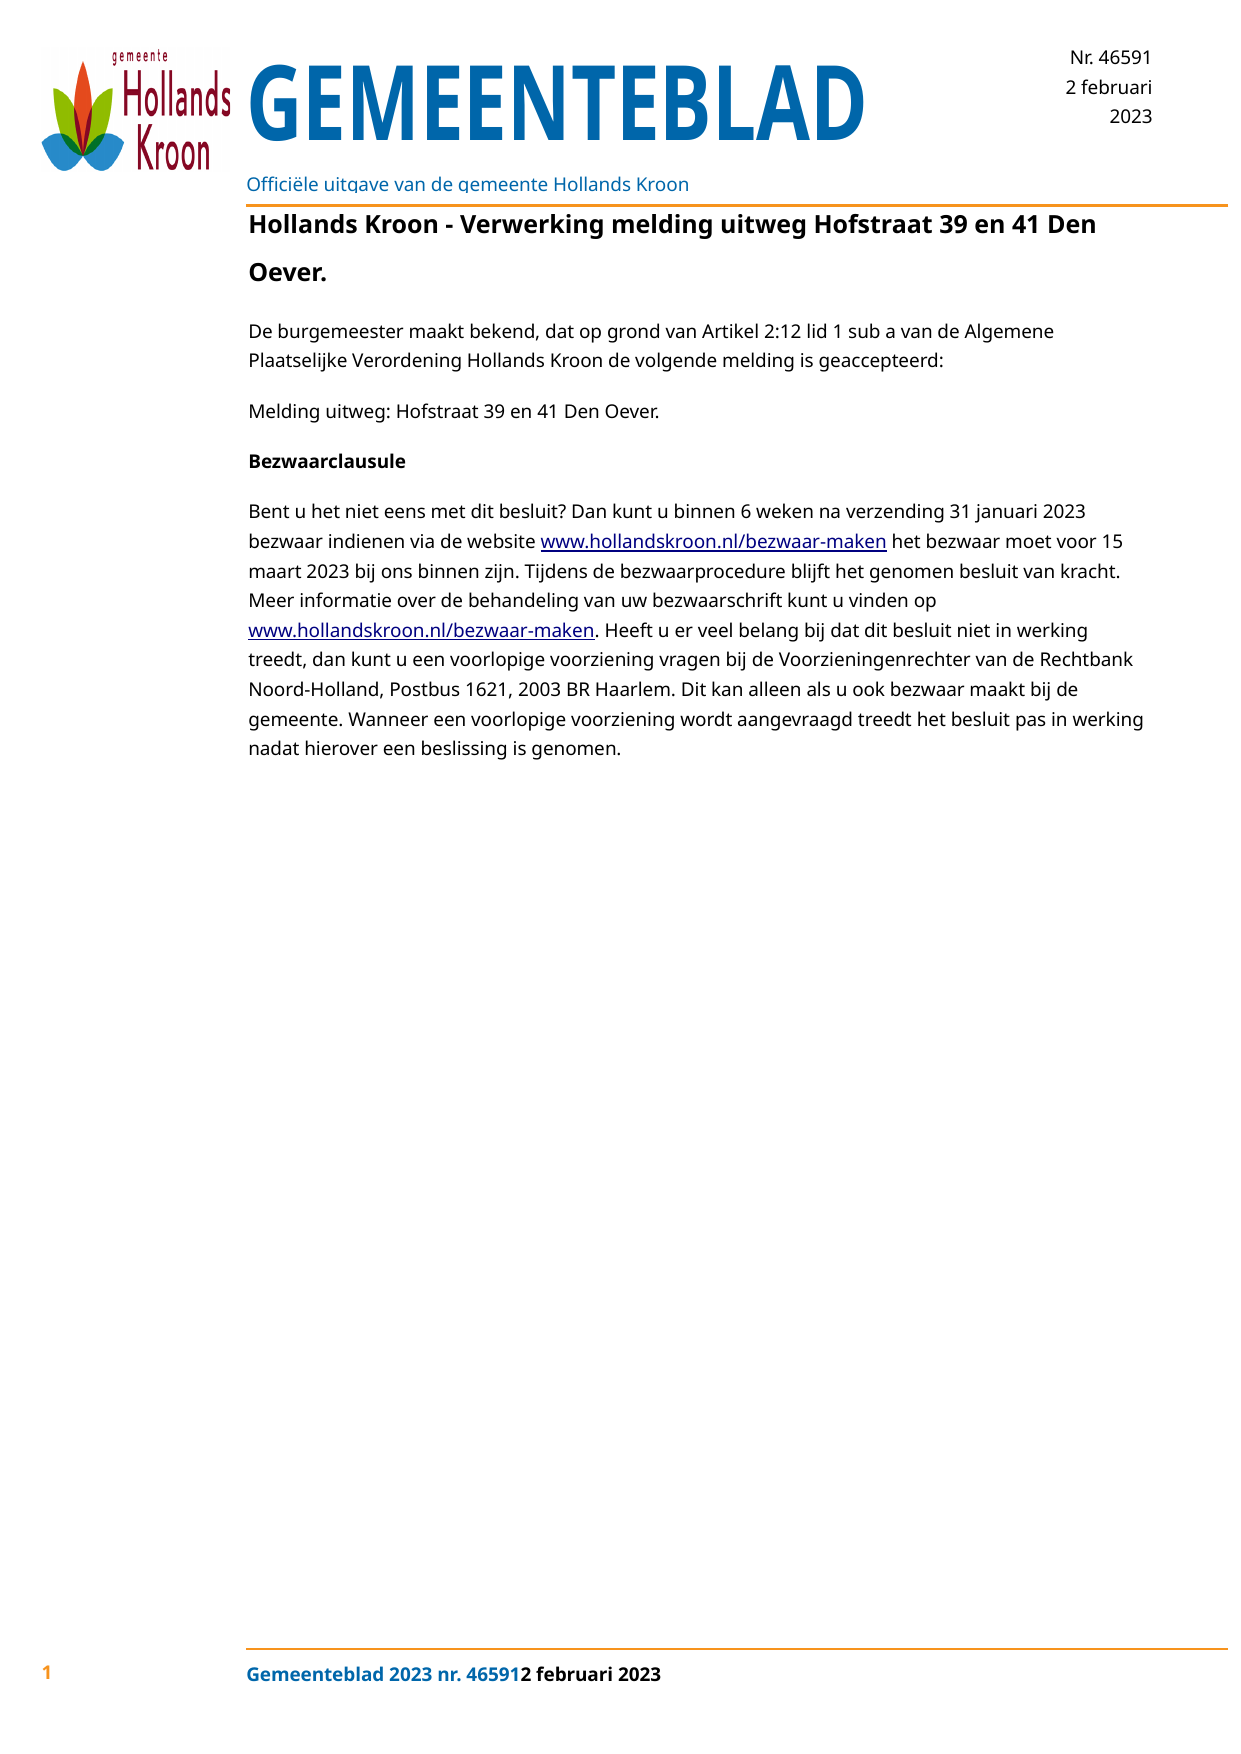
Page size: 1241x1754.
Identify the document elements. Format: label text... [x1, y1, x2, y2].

text De burgemeester maakt bekend, dat op grond van Artikel 2:12 lid 1 sub a van de Algemene Plaatselijke Verordening Hollands Kroon de volgende melding is geaccepteerd: [248, 318, 1152, 373]
picture [41, 47, 231, 172]
text Bezwaarclausule [248, 448, 1152, 474]
text Melding uitweg: Hofstraat 39 en 41 Den Oever. [248, 398, 1152, 424]
text Bent u het niet eens met dit besluit? Dan kunt u binnen 6 weken na verzending 31 januari 2023 bezwaar indienen via de website www.hollandskroon.nl/bezwaar-maken het bezwaar moet voor 15 maart 2023 bij ons binnen zijn. Tijdens de bezwaarprocedure blijft het genomen besluit van kracht. Meer informatie over de behandeling van uw bezwaarschrift kunt u vinden op www.hollandskroon.nl/bezwaar-maken. Heeft u er veel belang bij dat dit besluit niet in werking treedt, dan kunt u een voorlopige voorziening vragen bij de Voorzieningenrechter van de Rechtbank Noord-Holland, Postbus 1621, 2003 BR Haarlem. Dit kan alleen als u ook bezwaar maakt bij de gemeente. Wanneer een voorlopige voorziening wordt aangevraagd treedt het besluit pas in werking nadat hierover een beslissing is genomen. [248, 499, 1152, 761]
text Hollands Kroon - Verwerking melding uitweg Hofstraat 39 en 41 Den Oever. [248, 207, 1152, 288]
